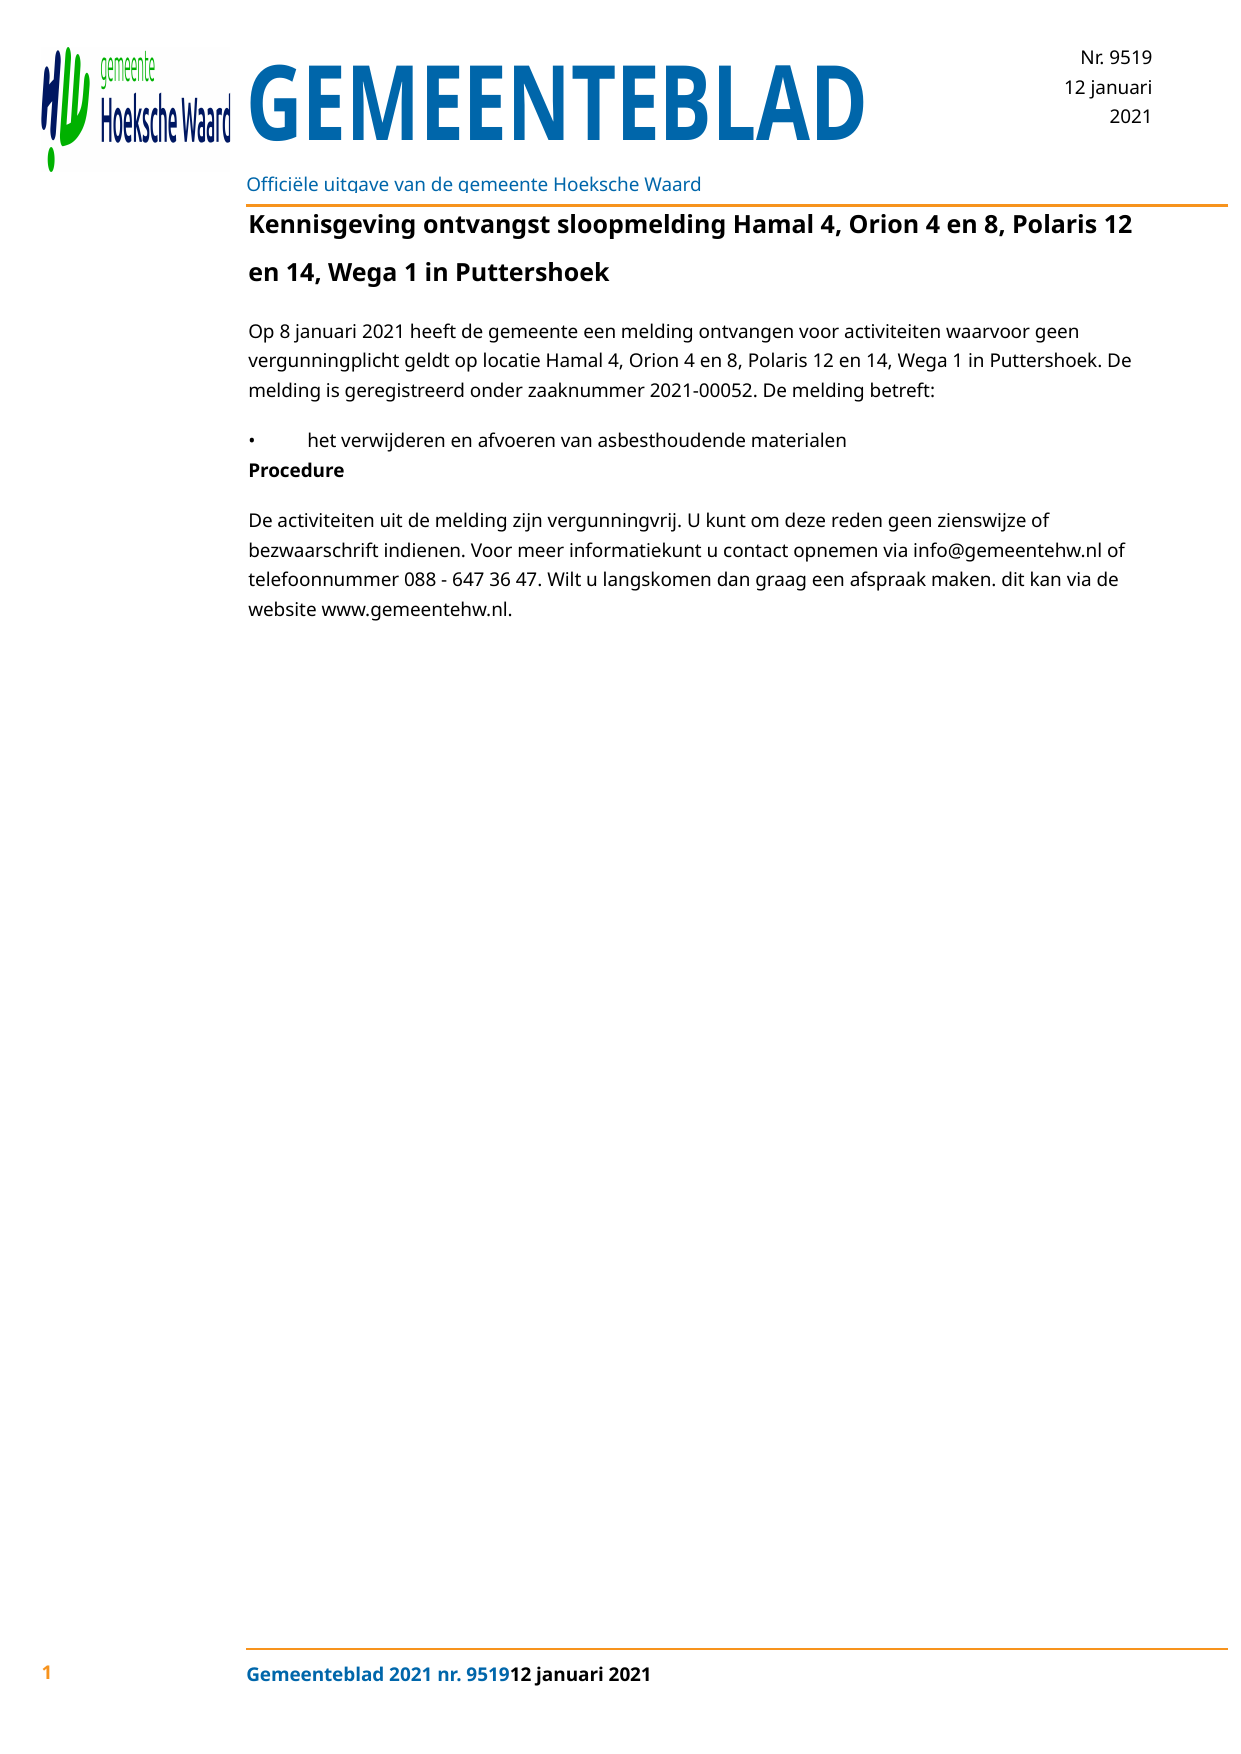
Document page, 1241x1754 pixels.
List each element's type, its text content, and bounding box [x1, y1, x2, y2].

text Op 8 januari 2021 heeft de gemeente een melding ontvangen voor activiteiten waarvoor geen vergunningplicht geldt op locatie Hamal 4, Orion 4 en 8, Polaris 12 en 14, Wega 1 in Puttershoek. De melding is geregistreerd onder zaaknummer 2021-00052. De melding betreft: [248, 318, 1152, 403]
text De activiteiten uit de melding zijn vergunningvrij. U kunt om deze reden geen zienswijze of bezwaarschrift indienen. Voor meer informatiekunt u contact opnemen via info@gemeentehw.nl of telefoonnummer 088 - 647 36 47. Wilt u langskomen dan graag een afspraak maken. dit kan via de website www.gemeentehw.nl. [248, 507, 1152, 622]
text Kennisgeving ontvangst sloopmelding Hamal 4, Orion 4 en 8, Polaris 12 en 14, Wega 1 in Puttershoek [248, 207, 1152, 288]
text Procedure [248, 457, 1152, 483]
list het verwijderen en afvoeren van asbesthoudende materialen [248, 427, 1152, 453]
picture [41, 47, 231, 172]
